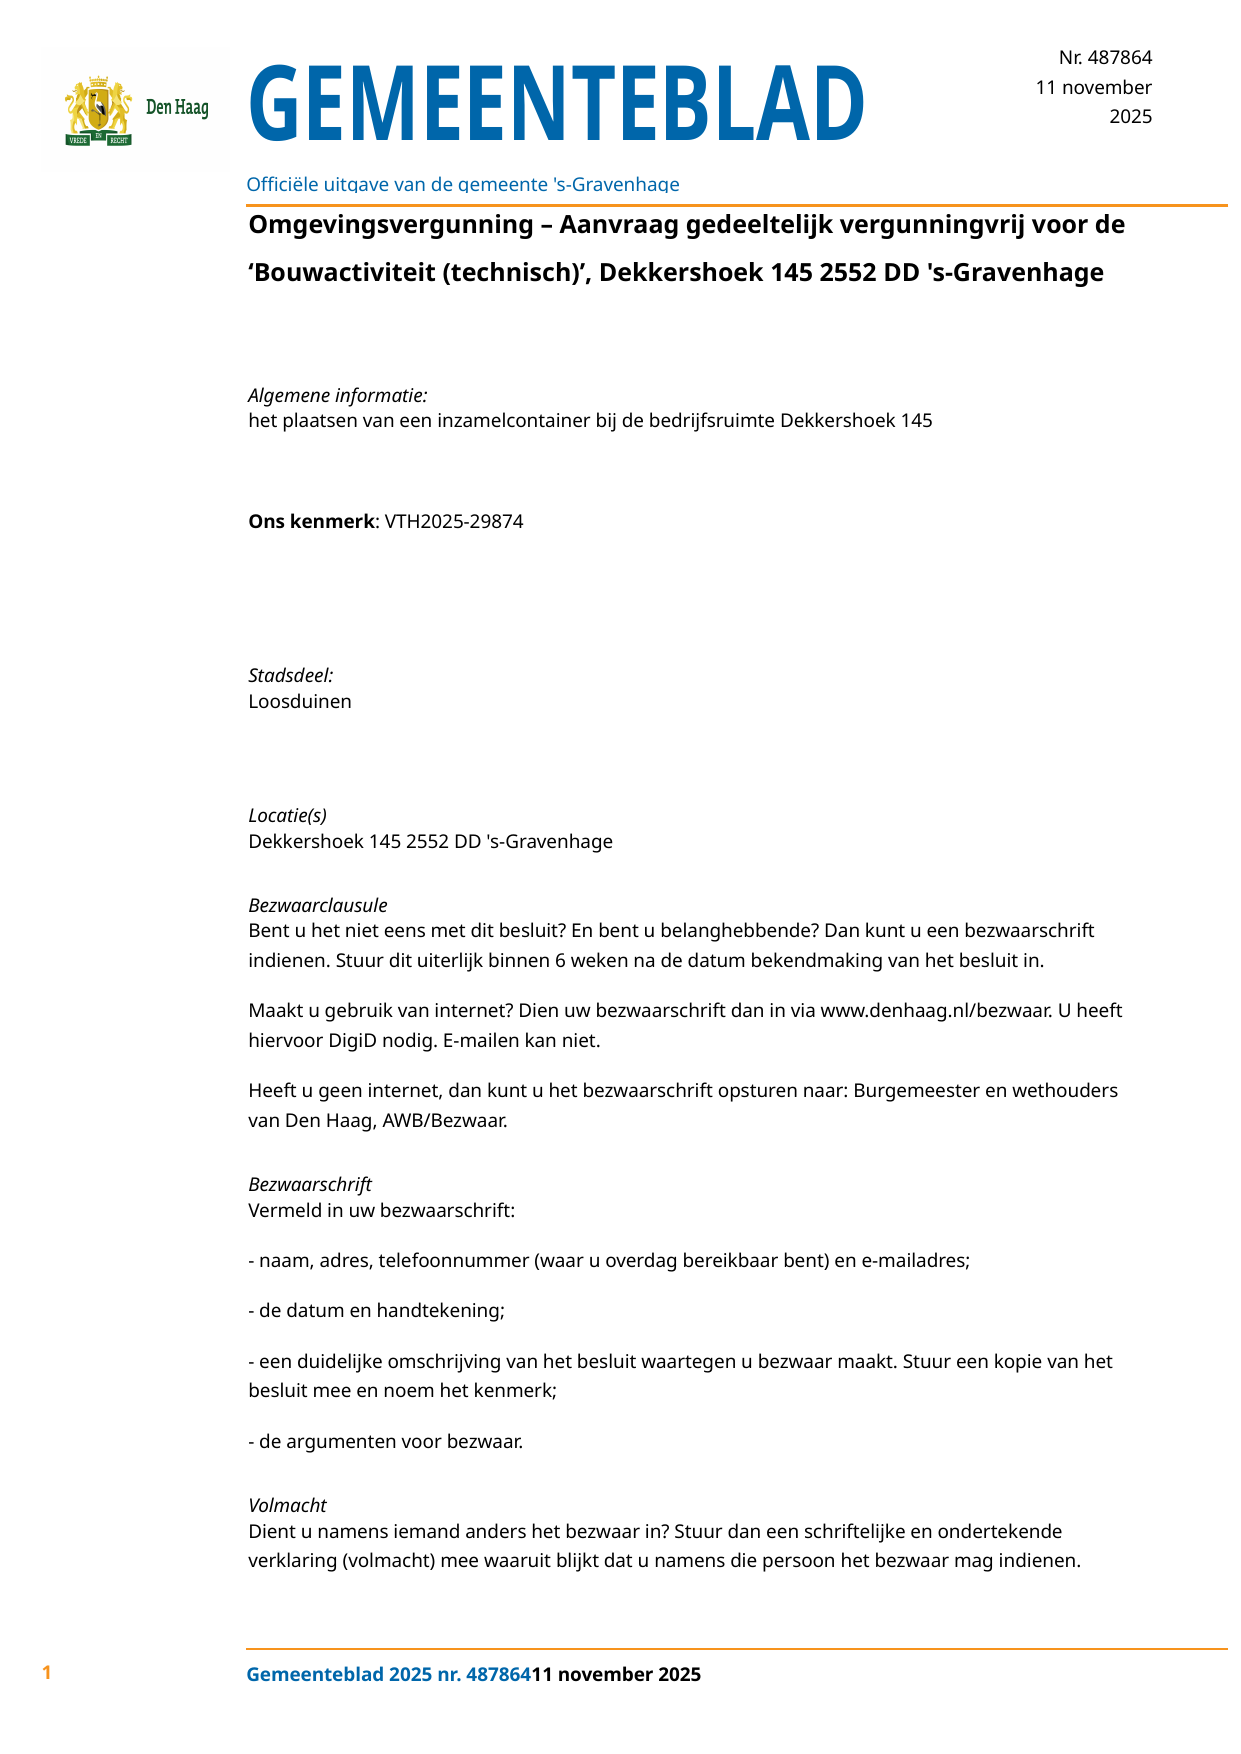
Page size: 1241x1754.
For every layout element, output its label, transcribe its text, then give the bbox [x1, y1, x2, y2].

text Bezwaarclausule [248, 892, 1152, 918]
text - een duidelijke omschrijving van het besluit waartegen u bezwaar maakt. Stuur een kopie van het besluit mee en noem het kenmerk; [248, 1348, 1152, 1403]
picture [41, 47, 231, 172]
text - de argumenten voor bezwaar. [248, 1428, 1152, 1454]
text Heeft u geen internet, dan kunt u het bezwaarschrift opsturen naar: Burgemeester en wethouders van Den Haag, AWB/Bezwaar. [248, 1078, 1152, 1133]
text Dekkershoek 145 2552 DD 's-Gravenhage [248, 828, 1152, 854]
text - de datum en handtekening; [248, 1298, 1152, 1323]
text Stadsdeel: [248, 662, 1152, 688]
text het plaatsen van een inzamelcontainer bij de bedrijfsruimte Dekkershoek 145 [248, 408, 1152, 433]
text - naam, adres, telefoonnummer (waar u overdag bereikbaar bent) en e-mailadres; [248, 1247, 1152, 1273]
text Locatie(s) [248, 802, 1152, 828]
text Ons kenmerk: VTH2025-29874 [248, 508, 1152, 534]
text Bezwaarschrift [248, 1171, 1152, 1197]
text Bent u het niet eens met dit besluit? En bent u belanghebbende? Dan kunt u een bezwaarschrift indienen. Stuur dit uiterlijk binnen 6 weken na de datum bekendmaking van het besluit in. [248, 918, 1152, 973]
text Algemene informatie: [248, 382, 1152, 408]
text Vermeld in uw bezwaarschrift: [248, 1197, 1152, 1223]
text Dient u namens iemand anders het bezwaar in? Stuur dan een schriftelijke en ondertekende verklaring (volmacht) mee waaruit blijkt dat u namens die persoon het bezwaar mag indienen. [248, 1518, 1152, 1573]
text Loosduinen [248, 688, 1152, 713]
text Volmacht [248, 1492, 1152, 1518]
text Omgevingsvergunning – Aanvraag gedeeltelijk vergunningvrij voor de ‘Bouwactiviteit (technisch)’, Dekkershoek 145 2552 DD 's-Gravenhage [248, 207, 1152, 288]
text Maakt u gebruik van internet? Dien uw bezwaarschrift dan in via www.denhaag.nl/bezwaar. U heeft hiervoor DigiD nodig. E-mailen kan niet. [248, 998, 1152, 1053]
